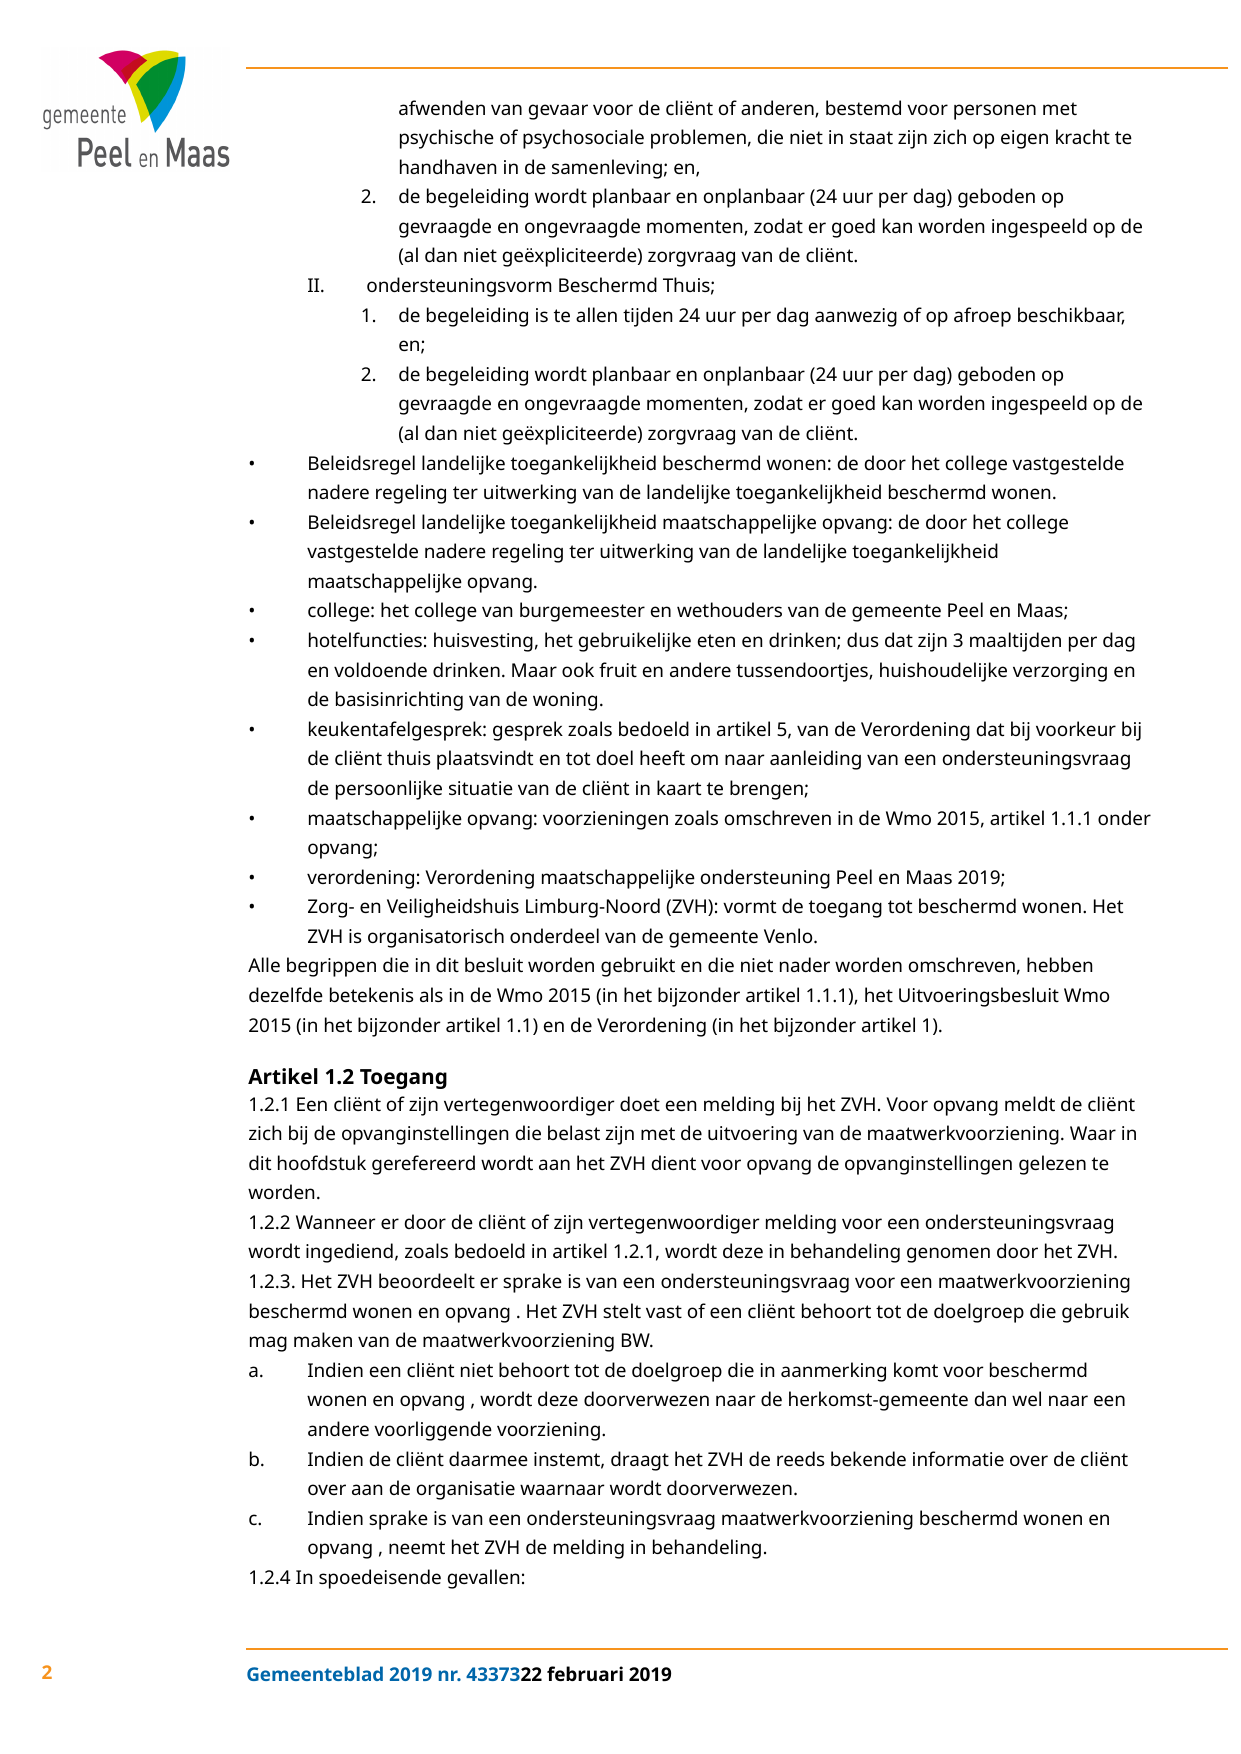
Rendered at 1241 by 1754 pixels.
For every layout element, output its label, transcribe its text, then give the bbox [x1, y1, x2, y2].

list keukentafelgesprek: gesprek zoals bedoeld in artikel 5, van de Verordening dat bij voorkeur bij de cliënt thuis plaatsvindt en tot doel heeft om naar aanleiding van een ondersteuningsvraag de persoonlijke situatie van de cliënt in kaart te brengen; [248, 716, 1152, 801]
list Zorg- en Veiligheidshuis Limburg-Noord (ZVH): vormt de toegang tot beschermd wonen. Het ZVH is organisatorisch onderdeel van de gemeente Venlo. [248, 893, 1152, 949]
text Alle begrippen die in dit besluit worden gebruikt en die niet nader worden omschreven, hebben dezelfde betekenis als in de Wmo 2015 (in het bijzonder artikel 1.1.1), het Uitvoeringsbesluit Wmo 2015 (in het bijzonder artikel 1.1) en de Verordening (in het bijzonder artikel 1). [248, 953, 1152, 1038]
list ondersteuningsvorm Beschermd Thuis; [307, 272, 1152, 298]
list de begeleiding is te allen tijden 24 uur per dag aanwezig of op afroep beschikbaar, en; [361, 302, 1152, 357]
list Indien de cliënt daarmee instemt, draagt het ZVH de reeds bekende informatie over de cliënt over aan de organisatie waarnaar wordt doorverwezen. [248, 1446, 1152, 1501]
list Indien een cliënt niet behoort tot de doelgroep die in aanmerking komt voor beschermd wonen en opvang , wordt deze doorverwezen naar de herkomst-gemeente dan wel naar een andere voorliggende voorziening. [248, 1357, 1152, 1442]
list maatschappelijke opvang: voorzieningen zoals omschreven in de Wmo 2015, artikel 1.1.1 onder opvang; [248, 805, 1152, 860]
text Artikel 1.2 Toegang [248, 1062, 1152, 1091]
list Beleidsregel landelijke toegankelijkheid maatschappelijke opvang: de door het college vastgestelde nadere regeling ter uitwerking van de landelijke toegankelijkheid maatschappelijke opvang. [248, 509, 1152, 594]
text 1.2.3. Het ZVH beoordeelt er sprake is van een ondersteuningsvraag voor een maatwerkvoorziening beschermd wonen en opvang . Het ZVH stelt vast of een cliënt behoort tot de doelgroep die gebruik mag maken van de maatwerkvoorziening BW. [248, 1268, 1152, 1353]
list de begeleiding wordt planbaar en onplanbaar (24 uur per dag) geboden op gevraagde en ongevraagde momenten, zodat er goed kan worden ingespeeld op de (al dan niet geëxpliciteerde) zorgvraag van de cliënt. [361, 361, 1152, 446]
list verordening: Verordening maatschappelijke ondersteuning Peel en Maas 2019; [248, 864, 1152, 890]
list de begeleiding wordt planbaar en onplanbaar (24 uur per dag) geboden op gevraagde en ongevraagde momenten, zodat er goed kan worden ingespeeld op de (al dan niet geëxpliciteerde) zorgvraag van de cliënt. [361, 183, 1152, 268]
list Indien sprake is van een ondersteuningsvraag maatwerkvoorziening beschermd wonen en opvang , neemt het ZVH de melding in behandeling. [248, 1505, 1152, 1560]
list college: het college van burgemeester en wethouders van de gemeente Peel en Maas; [248, 598, 1152, 623]
text 1.2.1 Een cliënt of zijn vertegenwoordiger doet een melding bij het ZVH. Voor opvang meldt de cliënt zich bij de opvanginstellingen die belast zijn met de uitvoering van de maatwerkvoorziening. Waar in dit hoofdstuk gerefereerd wordt aan het ZVH dient voor opvang de opvanginstellingen gelezen te worden. [248, 1091, 1152, 1205]
list Beleidsregel landelijke toegankelijkheid beschermd wonen: de door het college vastgestelde nadere regeling ter uitwerking van de landelijke toegankelijkheid beschermd wonen. [248, 450, 1152, 505]
text 1.2.4 In spoedeisende gevallen: [248, 1564, 1152, 1590]
text 1.2.2 Wanneer er door de cliënt of zijn vertegenwoordiger melding voor een ondersteuningsvraag wordt ingediend, zoals bedoeld in artikel 1.2.1, wordt deze in behandeling genomen door het ZVH. [248, 1209, 1152, 1264]
list hotelfuncties: huisvesting, het gebruikelijke eten en drinken; dus dat zijn 3 maaltijden per dag en voldoende drinken. Maar ook fruit en andere tussendoortjes, huishoudelijke verzorging en de basisinrichting van de woning. [248, 627, 1152, 712]
picture [41, 47, 231, 172]
list afwenden van gevaar voor de cliënt of anderen, bestemd voor personen met psychische of psychosociale problemen, die niet in staat zijn zich op eigen kracht te handhaven in de samenleving; en, [361, 95, 1152, 180]
